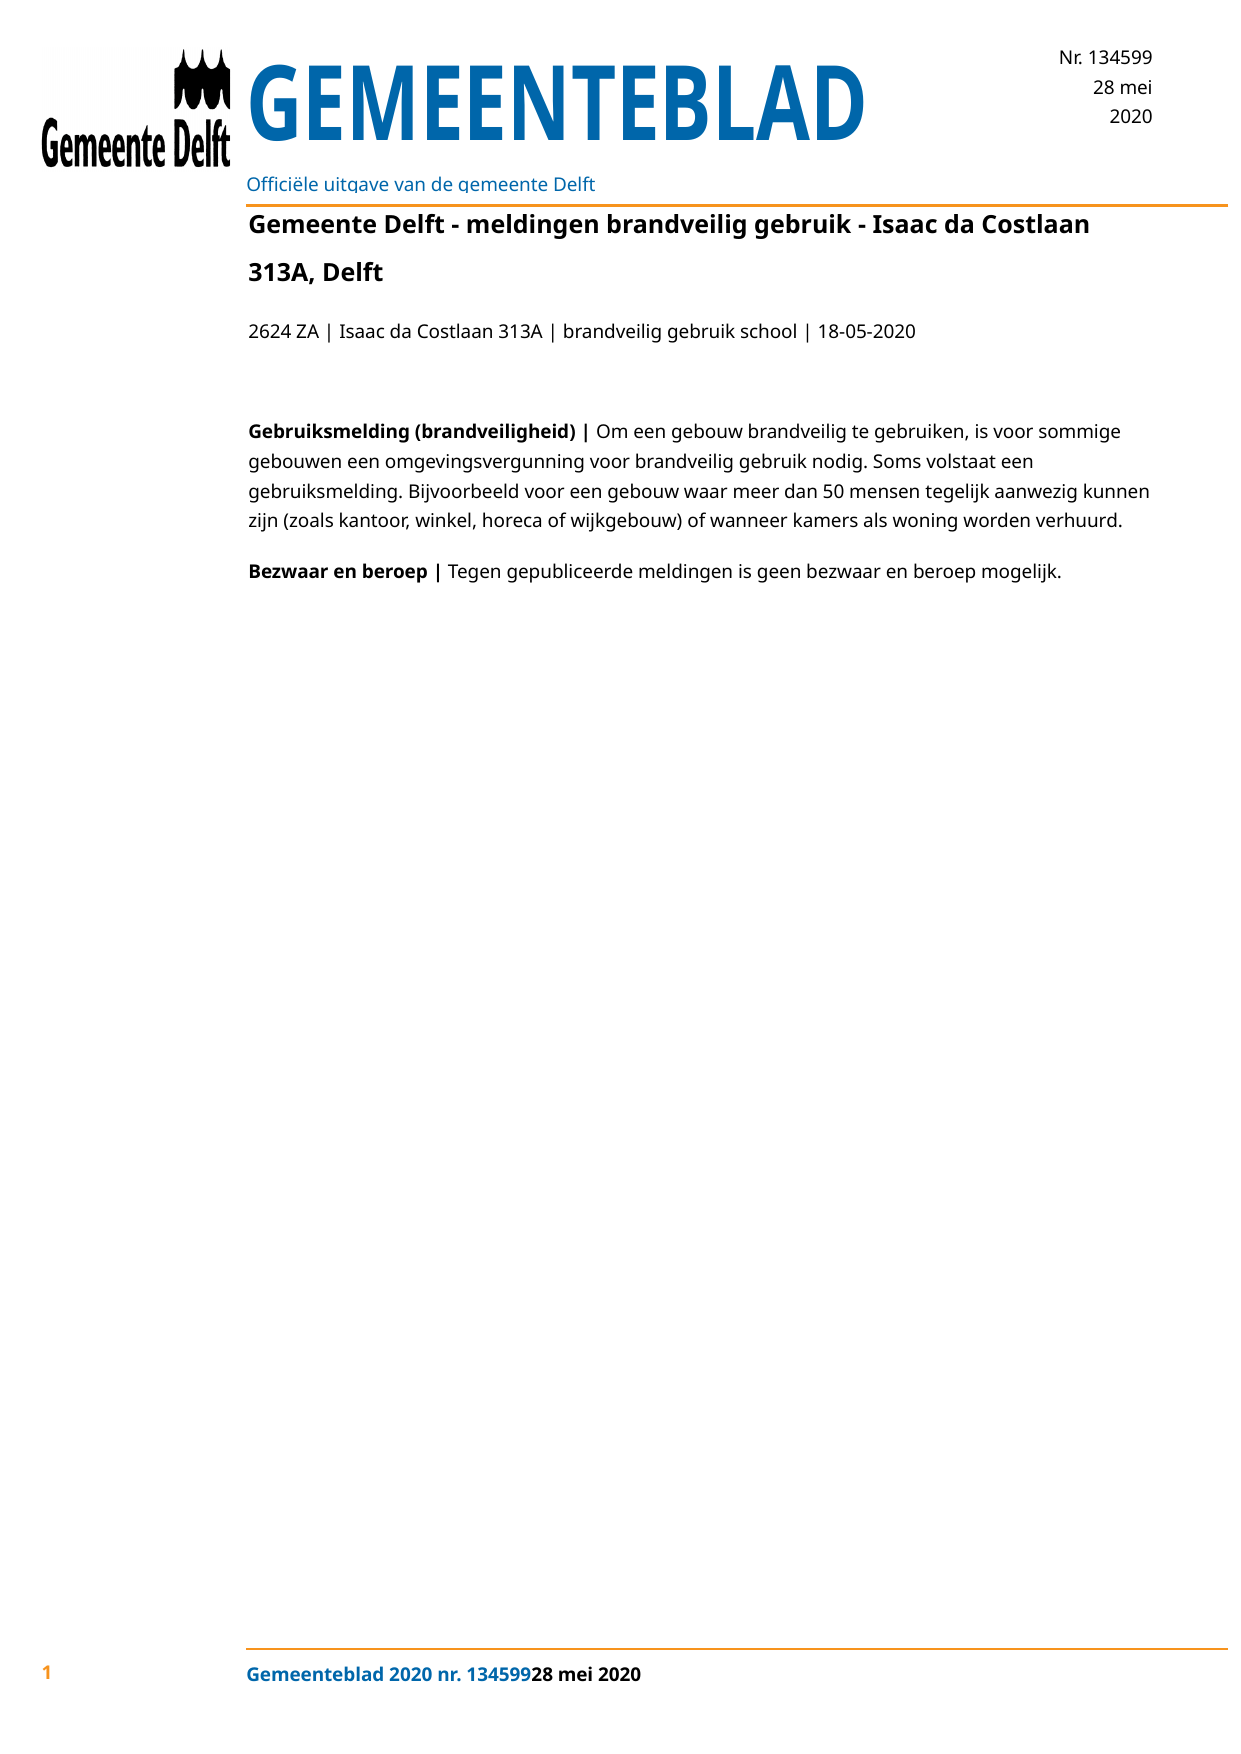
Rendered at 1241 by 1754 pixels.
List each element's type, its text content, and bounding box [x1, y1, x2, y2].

text Bezwaar en beroep | Tegen gepubliceerde meldingen is geen bezwaar en beroep mogelijk. [248, 558, 1152, 584]
picture [41, 47, 231, 172]
text Gebruiksmelding (brandveiligheid) | Om een gebouw brandveilig te gebruiken, is voor sommige gebouwen een omgevingsvergunning voor brandveilig gebruik nodig. Soms volstaat een gebruiksmelding. Bijvoorbeeld voor een gebouw waar meer dan 50 mensen tegelijk aanwezig kunnen zijn (zoals kantoor, winkel, horeca of wijkgebouw) of wanneer kamers als woning worden verhuurd. [248, 419, 1152, 533]
text 2624 ZA | Isaac da Costlaan 313A | brandveilig gebruik school | 18-05-2020 [248, 318, 1152, 344]
text Gemeente Delft - meldingen brandveilig gebruik - Isaac da Costlaan 313A, Delft [248, 207, 1152, 288]
